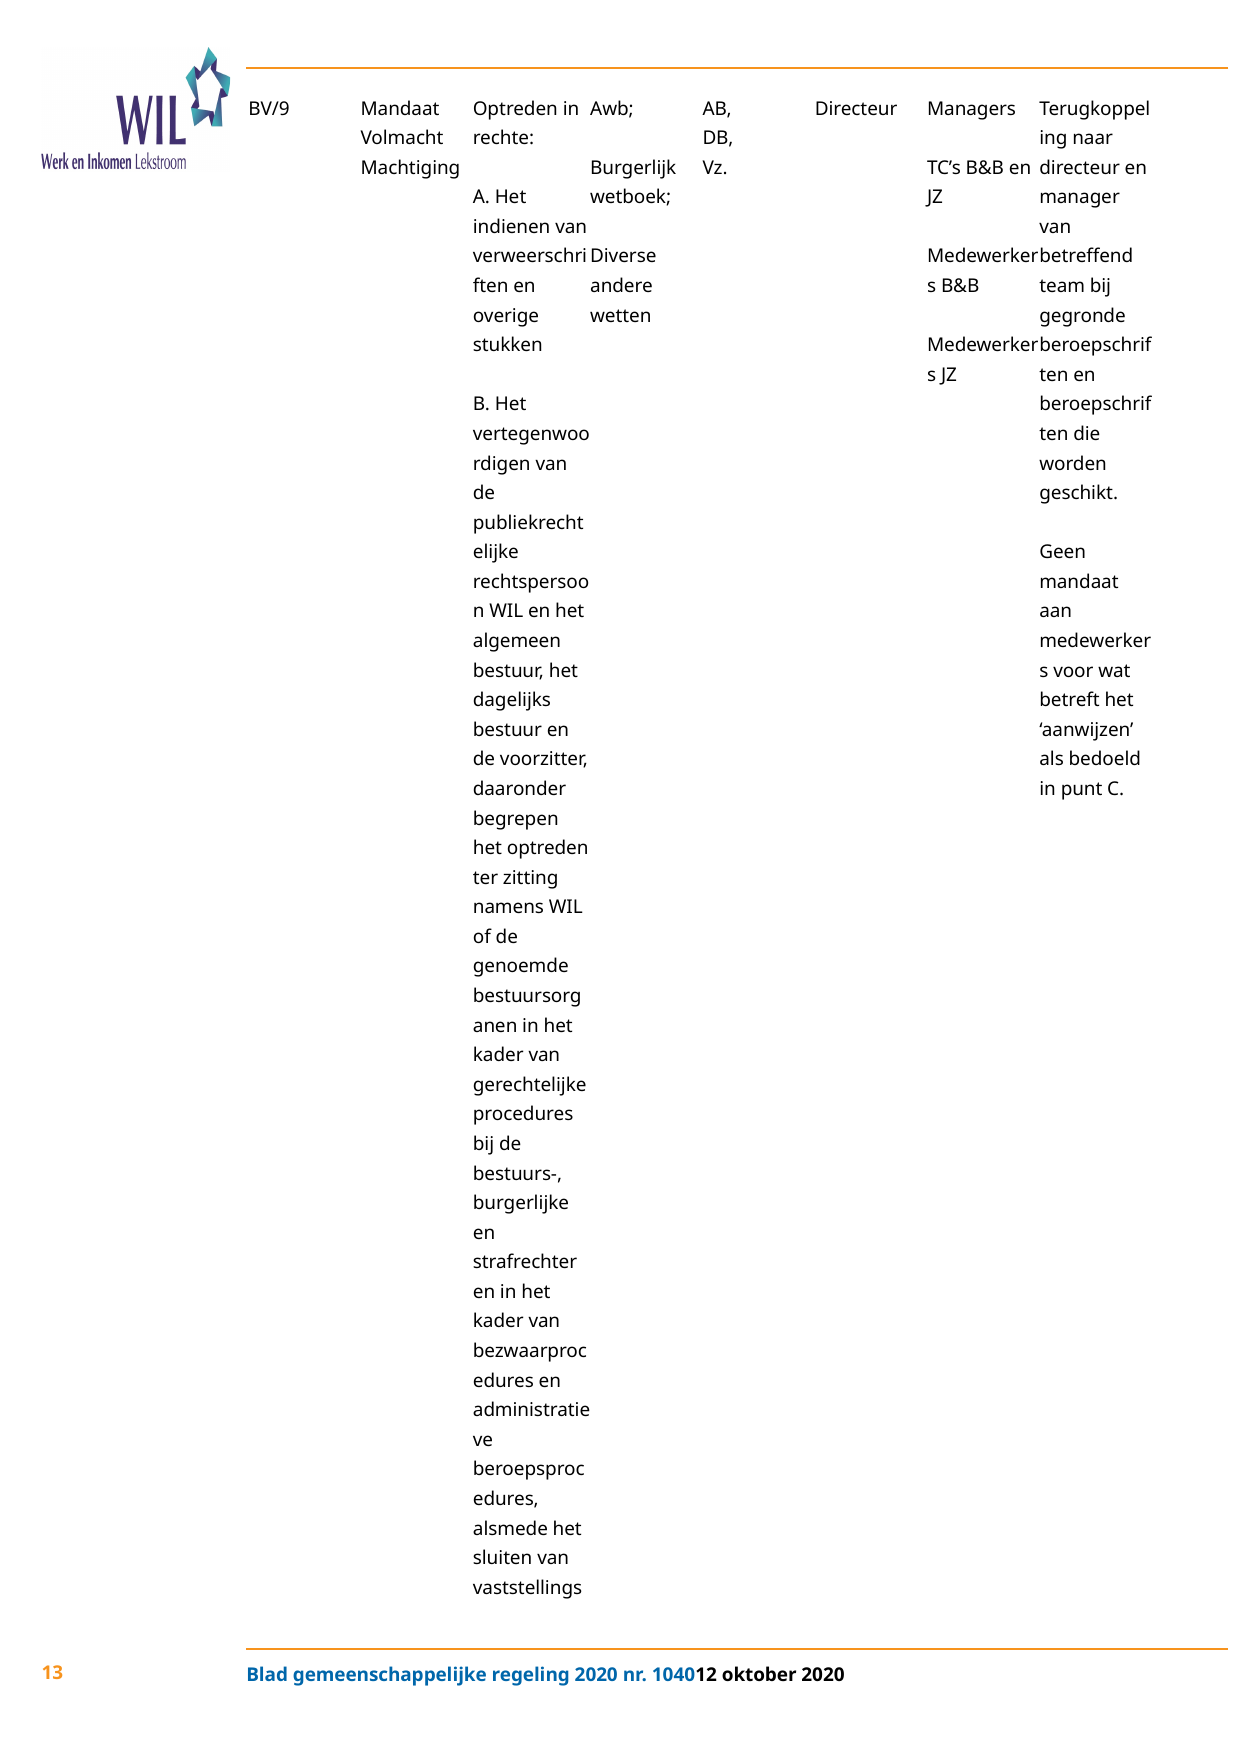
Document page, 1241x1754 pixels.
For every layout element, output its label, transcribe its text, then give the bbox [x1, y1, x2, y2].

picture [41, 47, 231, 172]
table_cell Awb; Burgerlijk wetboek; Diverse andere wetten [590, 95, 702, 1600]
table_cell AB, DB, Vz. [702, 95, 814, 1600]
table_cell BV/9 [248, 95, 360, 1600]
table_cell Directeur [815, 95, 927, 1600]
table_cell Terugkoppeling naar directeur en manager van betreffend team bij gegronde beroepschriften en beroepschriften die worden geschikt. Geen mandaat aan medewerkers voor wat betreft het ‘aanwijzen’ als bedoeld in punt C. [1039, 95, 1152, 1600]
table_cell Managers TC’s B&B en JZ Medewerkers B&B Medewerkers JZ [927, 95, 1039, 1600]
table_cell Mandaat Volmacht Machtiging [360, 95, 473, 1600]
table_cell Optreden in rechte: A. Het indienen van verweerschriften en overige stukken B. Het vertegenwoordigen van de publiekrechtelijke rechtspersoon WIL en het algemeen bestuur, het dagelijks bestuur en de voorzitter, daaronder begrepen het optreden ter zitting namens WIL of de genoemde bestuursorganen in het kader van gerechtelijke procedures bij de bestuurs-, burgerlijke en strafrechter en in het kader van bezwaarprocedures en administratieve beroepsprocedures, alsmede het sluiten van vaststellings [473, 95, 590, 1600]
